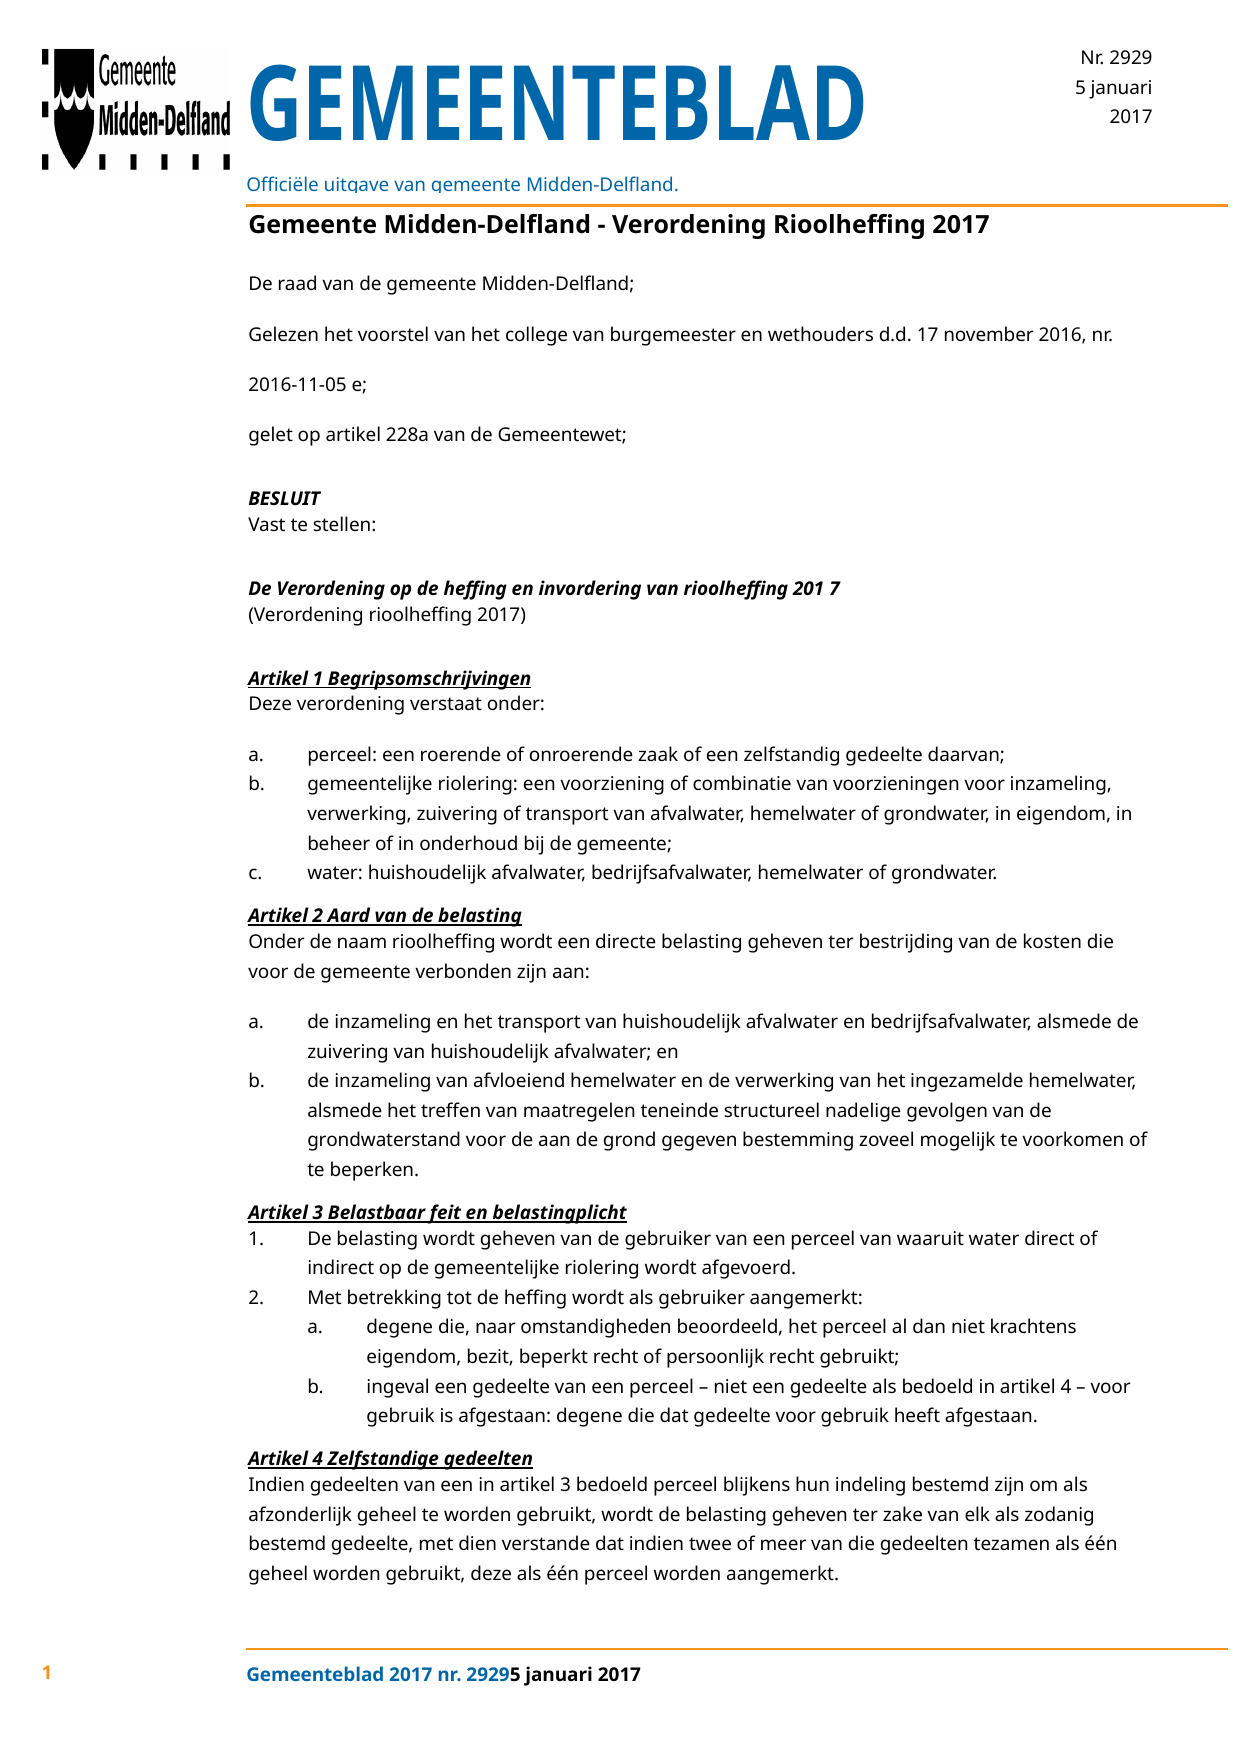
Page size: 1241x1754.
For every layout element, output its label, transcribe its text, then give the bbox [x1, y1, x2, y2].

list water: huishoudelijk afvalwater, bedrijfsafvalwater, hemelwater of grondwater. [248, 859, 1152, 885]
list perceel: een roerende of onroerende zaak of een zelfstandig gedeelte daarvan; [248, 741, 1152, 767]
text Deze verordening verstaat onder: [248, 691, 1152, 716]
text (Verordening rioolheffing 2017) [248, 601, 1152, 627]
text BESLUIT [248, 486, 1152, 511]
list Met betrekking tot de heffing wordt als gebruiker aangemerkt: [248, 1284, 1152, 1310]
text De raad van de gemeente Midden-Delfland; [248, 270, 1152, 296]
text Artikel 2 Aard van de belasting [248, 902, 1152, 928]
text Artikel 4 Zelfstandige gedeelten [248, 1446, 1152, 1471]
text Gelezen het voorstel van het college van burgemeester en wethouders d.d. 17 november 2016, nr. [248, 321, 1152, 346]
text Indien gedeelten van een in artikel 3 bedoeld perceel blijkens hun indeling bestemd zijn om als afzonderlijk geheel te worden gebruikt, wordt de belasting geheven ter zake van elk als zodanig bestemd gedeelte, met dien verstande dat indien twee of meer van die gedeelten tezamen als één geheel worden gebruikt, deze als één perceel worden aangemerkt. [248, 1471, 1152, 1586]
list degene die, naar omstandigheden beoordeeld, het perceel al dan niet krachtens eigendom, bezit, beperkt recht of persoonlijk recht gebruikt; [307, 1314, 1152, 1369]
text De Verordening op de heffing en invordering van rioolheffing 201 7 [248, 575, 1152, 601]
list ingeval een gedeelte van een perceel – niet een gedeelte als bedoeld in artikel 4 – voor gebruik is afgestaan: degene die dat gedeelte voor gebruik heeft afgestaan. [307, 1373, 1152, 1428]
text Vast te stellen: [248, 511, 1152, 537]
text 2016-11-05 e; [248, 371, 1152, 397]
list de inzameling en het transport van huishoudelijk afvalwater en bedrijfsafvalwater, alsmede de zuivering van huishoudelijk afvalwater; en [248, 1008, 1152, 1063]
text Artikel 1 Begripsomschrijvingen [248, 665, 1152, 691]
text Gemeente Midden-Delfland - Verordening Rioolheffing 2017 [248, 207, 1152, 241]
text Onder de naam rioolheffing wordt een directe belasting geheven ter bestrijding van de kosten die voor de gemeente verbonden zijn aan: [248, 928, 1152, 983]
list De belasting wordt geheven van de gebruiker van een perceel van waaruit water direct of indirect op de gemeentelijke riolering wordt afgevoerd. [248, 1225, 1152, 1280]
list de inzameling van afvloeiend hemelwater en de verwerking van het ingezamelde hemelwater, alsmede het treffen van maatregelen teneinde structureel nadelige gevolgen van de grondwaterstand voor de aan de grond gegeven bestemming zoveel mogelijk te voorkomen of te beperken. [248, 1067, 1152, 1182]
list gemeentelijke riolering: een voorziening of combinatie van voorzieningen voor inzameling, verwerking, zuivering of transport van afvalwater, hemelwater of grondwater, in eigendom, in beheer of in onderhoud bij de gemeente; [248, 771, 1152, 856]
picture [41, 47, 231, 172]
text Artikel 3 Belastbaar feit en belastingplicht [248, 1199, 1152, 1225]
text gelet op artikel 228a van de Gemeentewet; [248, 422, 1152, 447]
